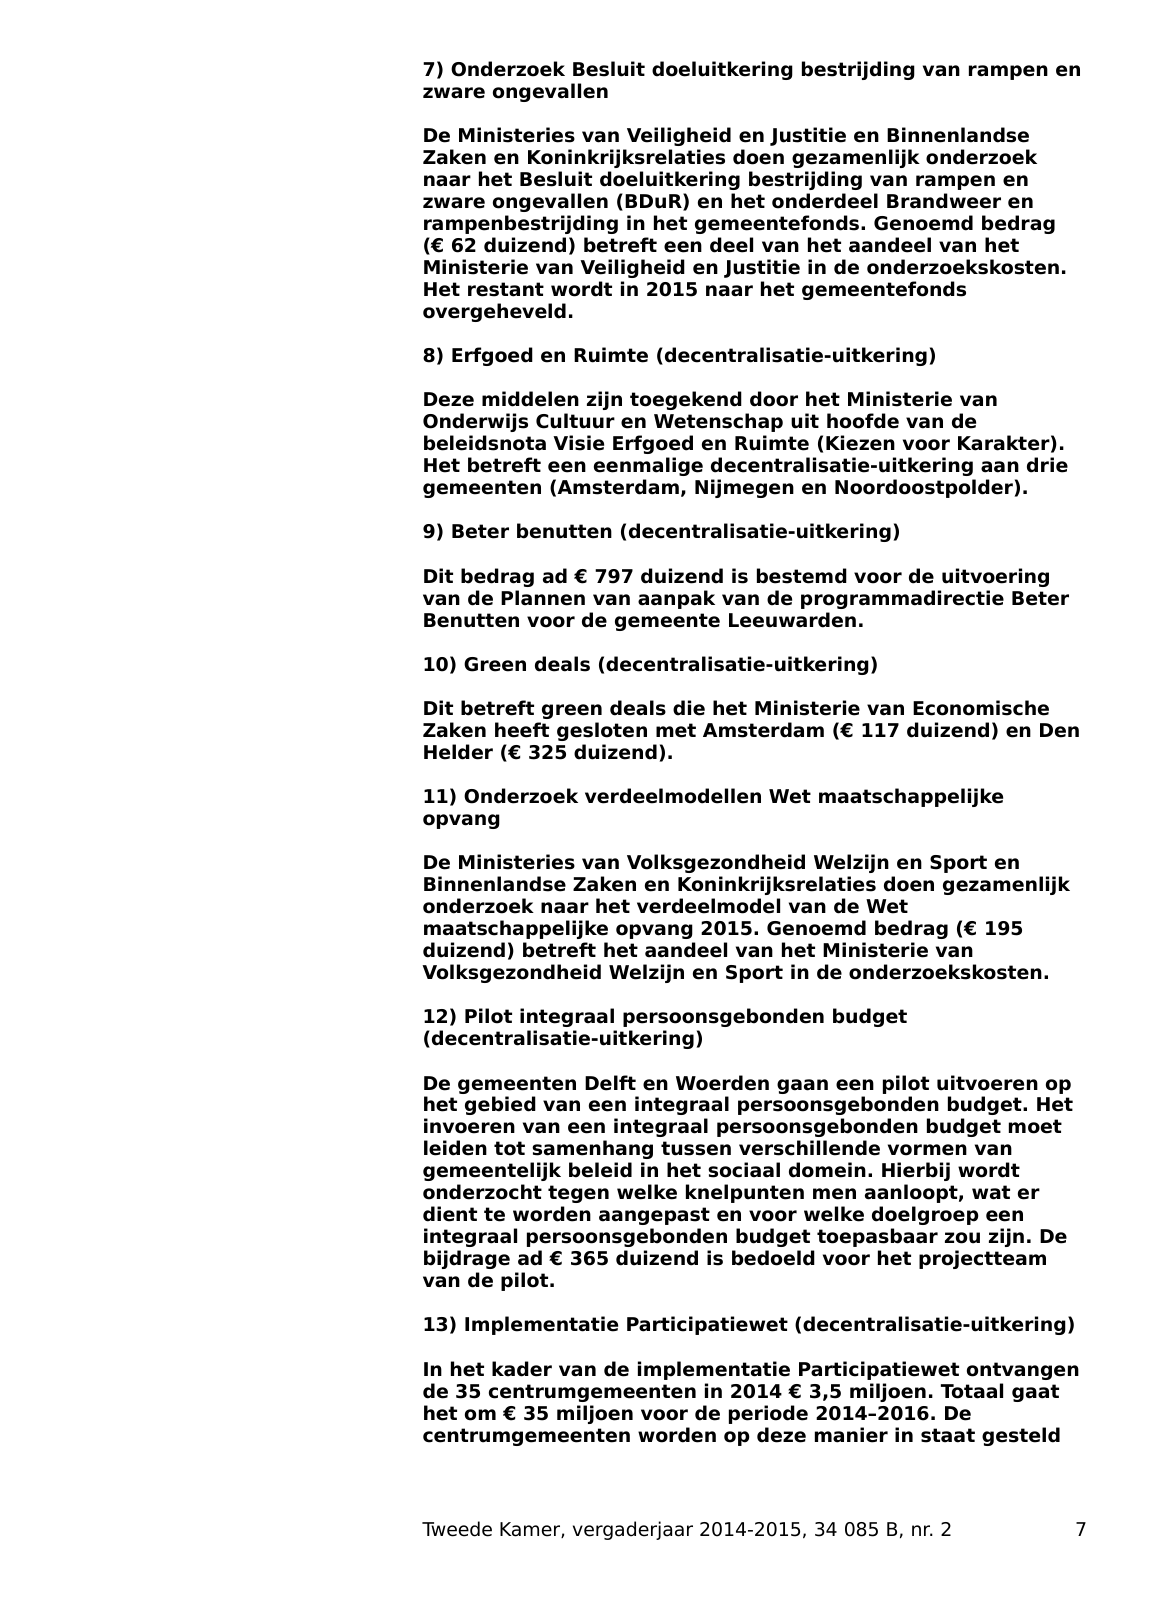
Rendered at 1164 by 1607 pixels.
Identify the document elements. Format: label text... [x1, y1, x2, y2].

text Deze middelen zijn toegekend door het Ministerie van Onderwijs Cultuur en Wetenschap uit hoofde van de beleidsnota Visie Erfgoed en Ruimte (Kiezen voor Karakter). Het betreft een eenmalige decentralisatie-uitkering aan drie gemeenten (Amsterdam, Nijmegen en Noordoostpolder). [422, 389, 1087, 499]
text De Ministeries van Volksgezondheid Welzijn en Sport en Binnenlandse Zaken en Koninkrijksrelaties doen gezamenlijk onderzoek naar het verdeelmodel van de Wet maatschappelijke opvang 2015. Genoemd bedrag (€ 195 duizend) betreft het aandeel van het Ministerie van Volksgezondheid Welzijn en Sport in de onderzoekskosten. [422, 852, 1087, 984]
text De Ministeries van Veiligheid en Justitie en Binnenlandse Zaken en Koninkrijksrelaties doen gezamenlijk onderzoek naar het Besluit doeluitkering bestrijding van rampen en zware ongevallen (BDuR) en het onderdeel Brandweer en rampenbestrijding in het gemeentefonds. Genoemd bedrag (€ 62 duizend) betreft een deel van het aandeel van het Ministerie van Veiligheid en Justitie in de onderzoekskosten. Het restant wordt in 2015 naar het gemeentefonds overgeheveld. [422, 125, 1087, 323]
subtitle 8) Erfgoed en Ruimte (decentralisatie-uitkering) [422, 345, 1087, 367]
subtitle 11) Onderzoek verdeelmodellen Wet maatschappelijke opvang [422, 786, 1087, 830]
subtitle 9) Beter benutten (decentralisatie-uitkering) [422, 521, 1087, 543]
subtitle 7) Onderzoek Besluit doeluitkering bestrijding van rampen en zware ongevallen [422, 59, 1087, 103]
subtitle 13) Implementatie Participatiewet (decentralisatie-uitkering) [422, 1314, 1087, 1336]
subtitle 12) Pilot integraal persoonsgebonden budget (decentralisatie-uitkering) [422, 1006, 1087, 1050]
text Dit betreft green deals die het Ministerie van Economische Zaken heeft gesloten met Amsterdam (€ 117 duizend) en Den Helder (€ 325 duizend). [422, 698, 1087, 764]
text De gemeenten Delft en Woerden gaan een pilot uitvoeren op het gebied van een integraal persoonsgebonden budget. Het invoeren van een integraal persoonsgebonden budget moet leiden tot samenhang tussen verschillende vormen van gemeentelijk beleid in het sociaal domein. Hierbij wordt onderzocht tegen welke knelpunten men aanloopt, wat er dient te worden aangepast en voor welke doelgroep een integraal persoonsgebonden budget toepasbaar zou zijn. De bijdrage ad € 365 duizend is bedoeld voor het projectteam van de pilot. [422, 1072, 1087, 1292]
subtitle 10) Green deals (decentralisatie-uitkering) [422, 654, 1087, 676]
text Dit bedrag ad € 797 duizend is bestemd voor de uitvoering van de Plannen van aanpak van de programmadirectie Beter Benutten voor de gemeente Leeuwarden. [422, 566, 1087, 632]
text In het kader van de implementatie Participatiewet ontvangen de 35 centrumgemeenten in 2014 € 3,5 miljoen. Totaal gaat het om € 35 miljoen voor de periode 2014–2016. De centrumgemeenten worden op deze manier in staat gesteld [422, 1358, 1087, 1446]
